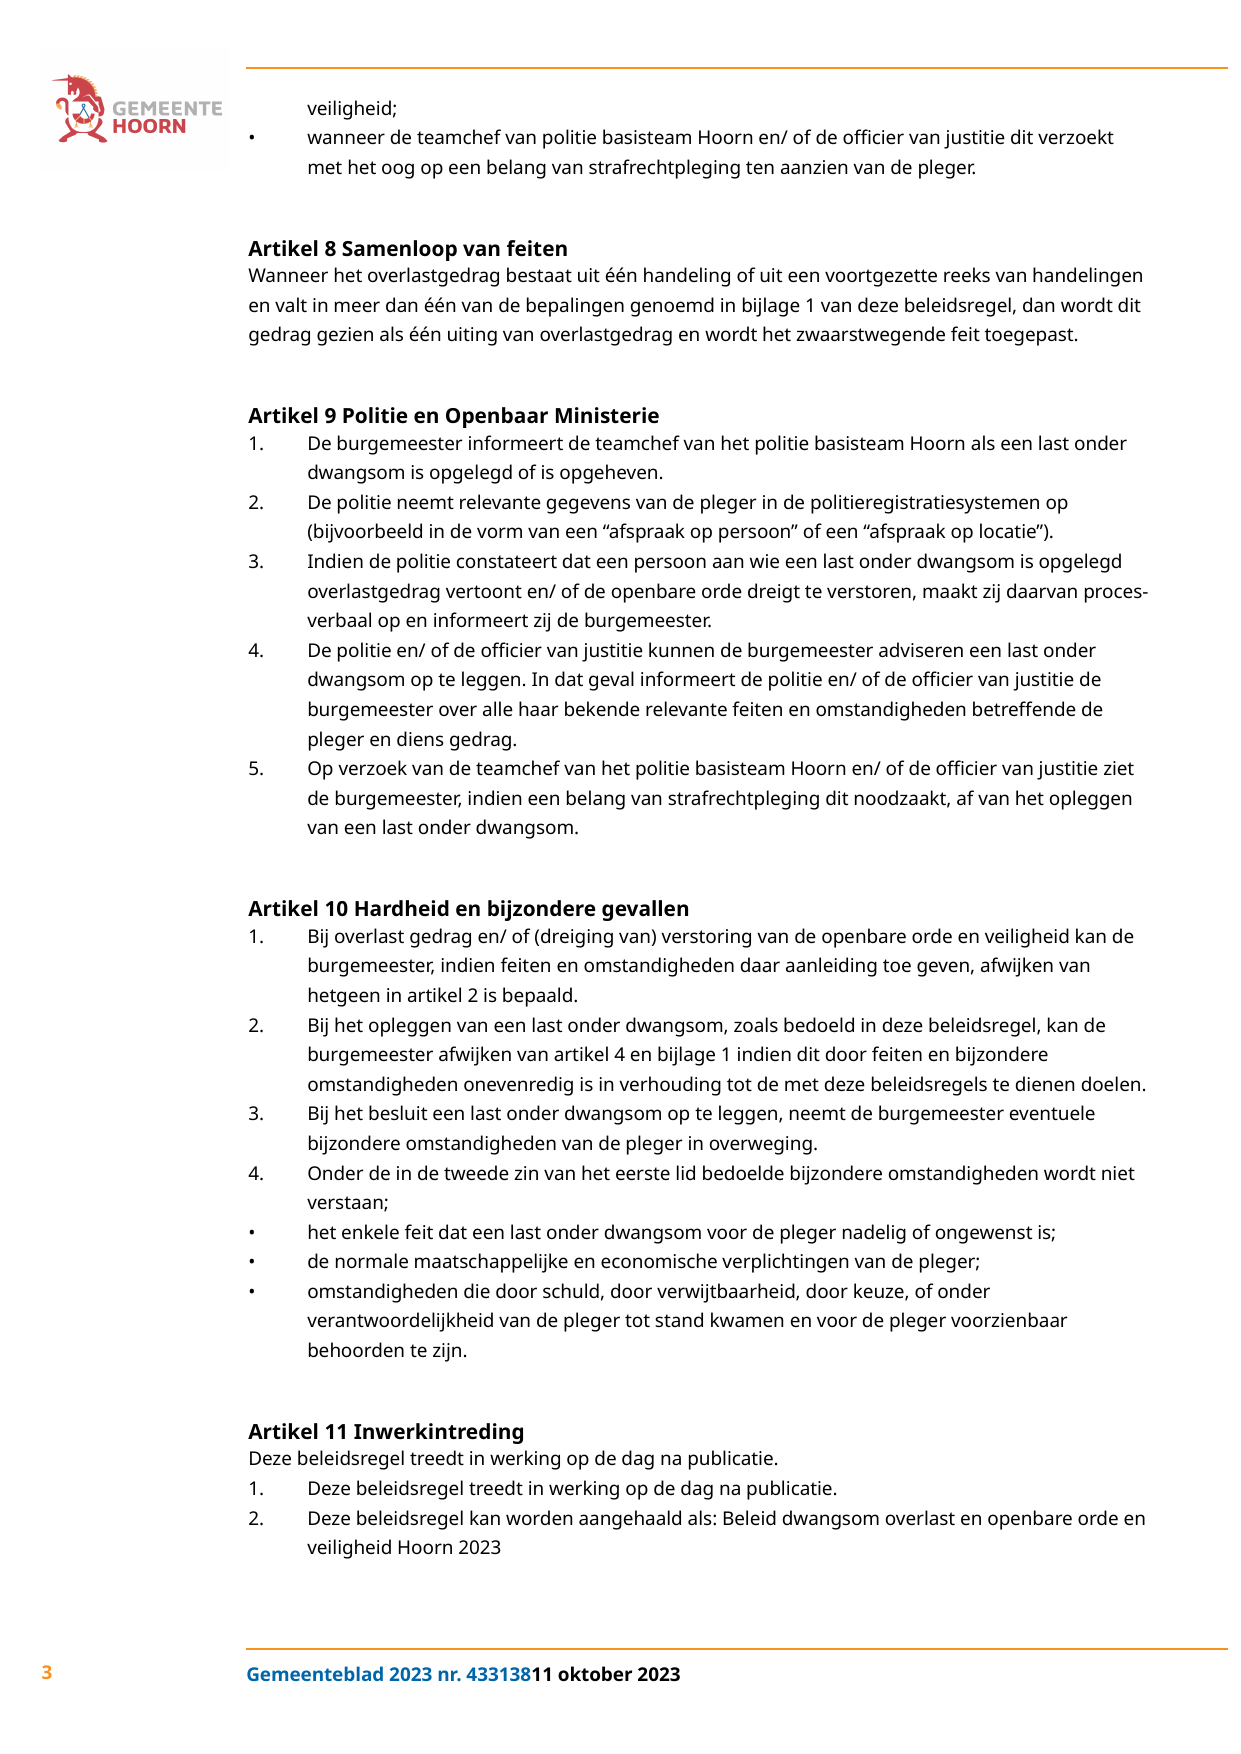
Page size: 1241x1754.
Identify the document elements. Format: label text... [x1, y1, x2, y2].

text Deze beleidsregel treedt in werking op de dag na publicatie. [248, 1446, 1152, 1471]
list wanneer de teamchef van politie basisteam Hoorn en/ of de officier van justitie dit verzoekt met het oog op een belang van strafrechtpleging ten aanzien van de pleger. [248, 124, 1152, 180]
text Wanneer het overlastgedrag bestaat uit één handeling of uit een voortgezette reeks van handelingen en valt in meer dan één van de bepalingen genoemd in bijlage 1 van deze beleidsregel, dan wordt dit gedrag gezien als één uiting van overlastgedrag en wordt het zwaarstwegende feit toegepast. [248, 262, 1152, 347]
text Artikel 11 Inwerkintreding [248, 1417, 1152, 1446]
list het enkele feit dat een last onder dwangsom voor de pleger nadelig of ongewenst is; [248, 1219, 1152, 1244]
list De politie neemt relevante gegevens van de pleger in de politieregistratiesystemen op (bijvoorbeeld in de vorm van een “afspraak op persoon” of een “afspraak op locatie”). [248, 489, 1152, 544]
list Onder de in de tweede zin van het eerste lid bedoelde bijzondere omstandigheden wordt niet verstaan; [248, 1160, 1152, 1215]
list veiligheid; [248, 95, 1152, 121]
text Artikel 9 Politie en Openbaar Ministerie [248, 402, 1152, 430]
list Deze beleidsregel kan worden aangehaald als: Beleid dwangsom overlast en openbare orde en veiligheid Hoorn 2023 [248, 1505, 1152, 1560]
text Artikel 8 Samenloop van feiten [248, 234, 1152, 262]
list Op verzoek van de teamchef van het politie basisteam Hoorn en/ of de officier van justitie ziet de burgemeester, indien een belang van strafrechtpleging dit noodzaakt, af van het opleggen van een last onder dwangsom. [248, 755, 1152, 840]
list Deze beleidsregel treedt in werking op de dag na publicatie. [248, 1475, 1152, 1501]
list De politie en/ of de officier van justitie kunnen de burgemeester adviseren een last onder dwangsom op te leggen. In dat geval informeert de politie en/ of de officier van justitie de burgemeester over alle haar bekende relevante feiten en omstandigheden betreffende de pleger en diens gedrag. [248, 637, 1152, 752]
list Bij overlast gedrag en/ of (dreiging van) verstoring van de openbare orde en veiligheid kan de burgemeester, indien feiten en omstandigheden daar aanleiding toe geven, afwijken van hetgeen in artikel 2 is bepaald. [248, 923, 1152, 1008]
list Indien de politie constateert dat een persoon aan wie een last onder dwangsom is opgelegd overlastgedrag vertoont en/ of de openbare orde dreigt te verstoren, maakt zij daarvan proces-verbaal op en informeert zij de burgemeester. [248, 548, 1152, 633]
list Bij het opleggen van een last onder dwangsom, zoals bedoeld in deze beleidsregel, kan de burgemeester afwijken van artikel 4 en bijlage 1 indien dit door feiten en bijzondere omstandigheden onevenredig is in verhouding tot de met deze beleidsregels te dienen doelen. [248, 1012, 1152, 1097]
list Bij het besluit een last onder dwangsom op te leggen, neemt de burgemeester eventuele bijzondere omstandigheden van de pleger in overweging. [248, 1101, 1152, 1156]
list de normale maatschappelijke en economische verplichtingen van de pleger; [248, 1248, 1152, 1274]
list omstandigheden die door schuld, door verwijtbaarheid, door keuze, of onder verantwoordelijkheid van de pleger tot stand kwamen en voor de pleger voorzienbaar behoorden te zijn. [248, 1278, 1152, 1363]
picture [41, 47, 231, 172]
text Artikel 10 Hardheid en bijzondere gevallen [248, 894, 1152, 923]
list De burgemeester informeert de teamchef van het politie basisteam Hoorn als een last onder dwangsom is opgelegd of is opgeheven. [248, 430, 1152, 485]
